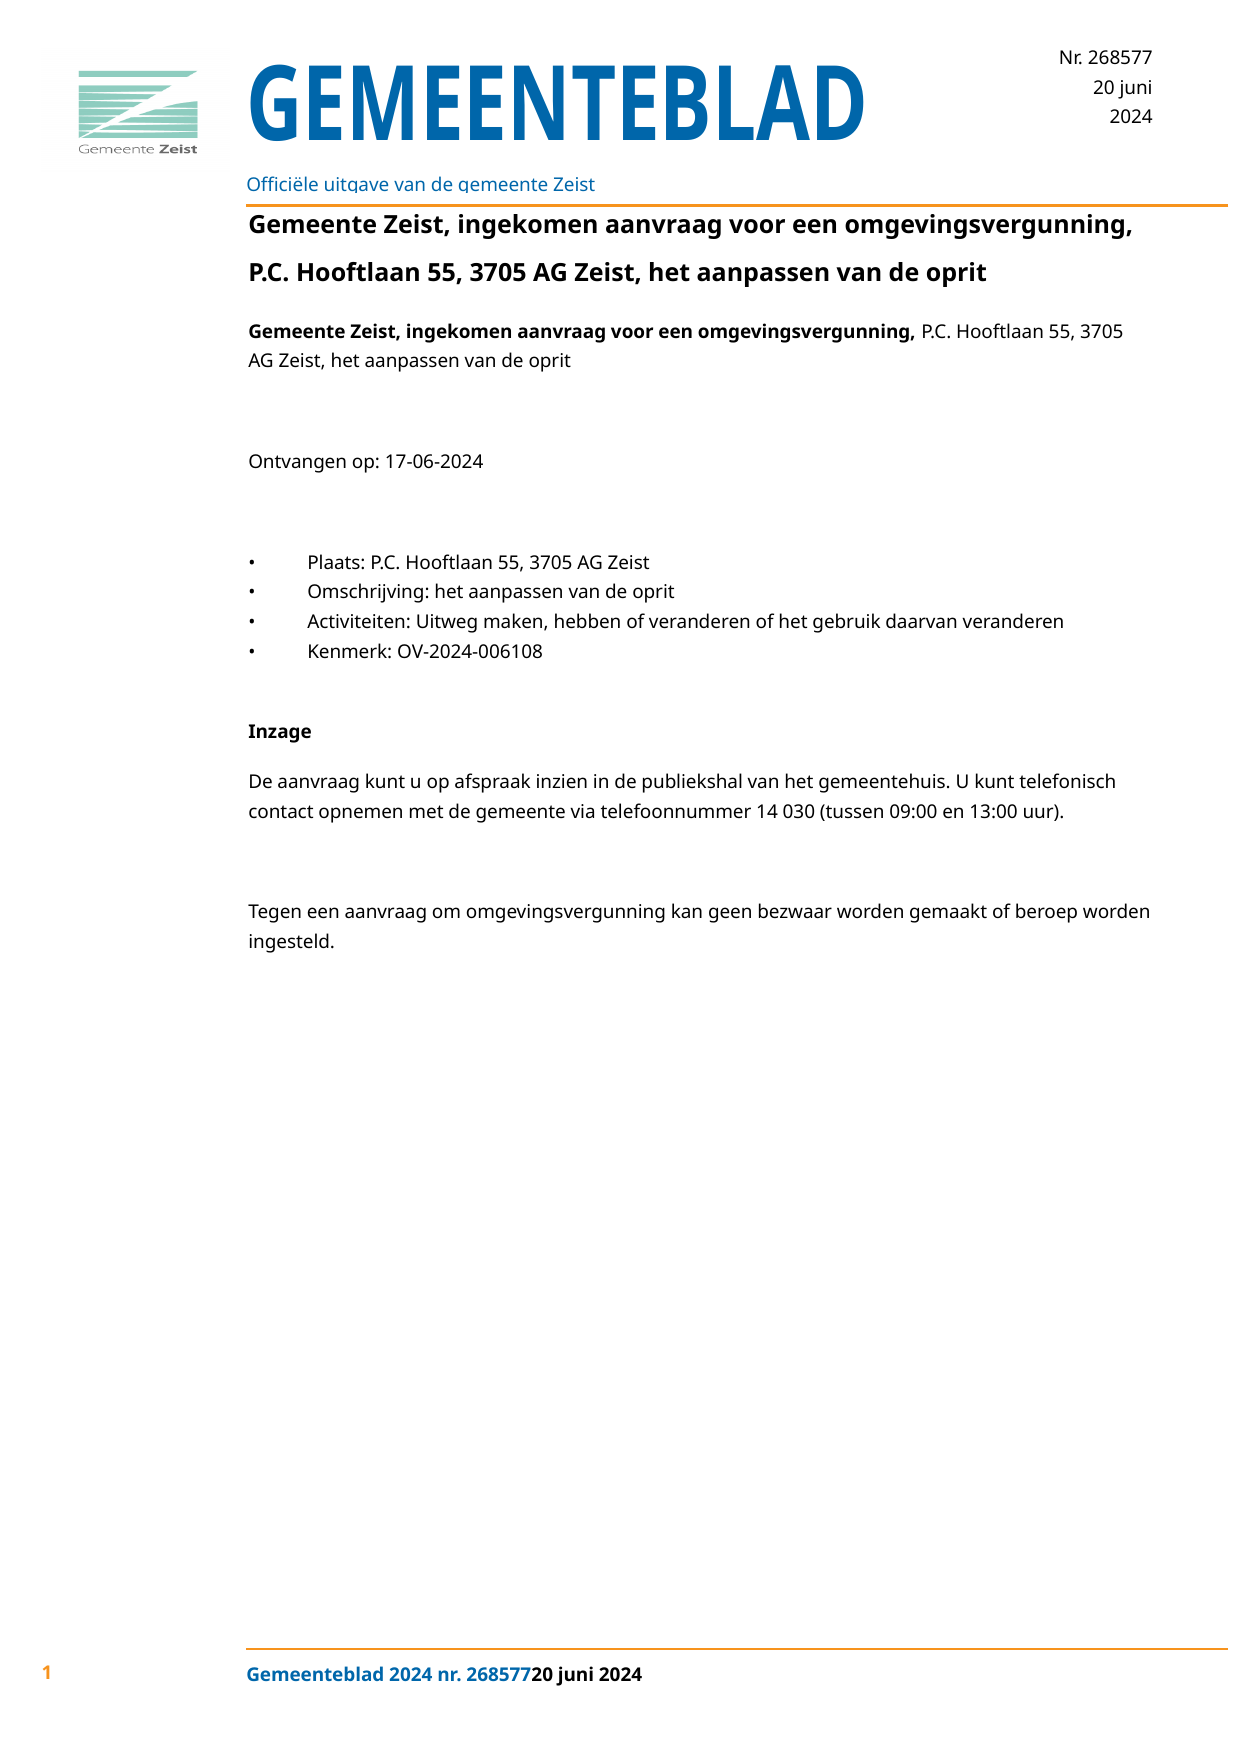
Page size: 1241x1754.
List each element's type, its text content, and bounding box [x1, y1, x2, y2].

list Plaats: P.C. Hooftlaan 55, 3705 AG Zeist [248, 549, 1152, 575]
list Omschrijving: het aanpassen van de oprit [248, 579, 1152, 604]
list Activiteiten: Uitweg maken, hebben of veranderen of het gebruik daarvan veranderen [248, 608, 1152, 634]
text Ontvangen op: 17-06-2024 [248, 448, 1152, 474]
text De aanvraag kunt u op afspraak inzien in de publiekshal van het gemeentehuis. U kunt telefonisch contact opnemen met de gemeente via telefoonnummer 14 030 (tussen 09:00 en 13:00 uur). [248, 768, 1152, 824]
list Kenmerk: OV-2024-006108 [248, 638, 1152, 664]
text Tegen een aanvraag om omgevingsvergunning kan geen bezwaar worden gemaakt of beroep worden ingesteld. [248, 899, 1152, 954]
text Gemeente Zeist, ingekomen aanvraag voor een omgevingsvergunning, P.C. Hooftlaan 55, 3705 AG Zeist, het aanpassen van de oprit [248, 318, 1152, 373]
text Inzage [248, 718, 1152, 744]
picture [41, 47, 231, 172]
text Gemeente Zeist, ingekomen aanvraag voor een omgevingsvergunning, P.C. Hooftlaan 55, 3705 AG Zeist, het aanpassen van de oprit [248, 207, 1152, 288]
